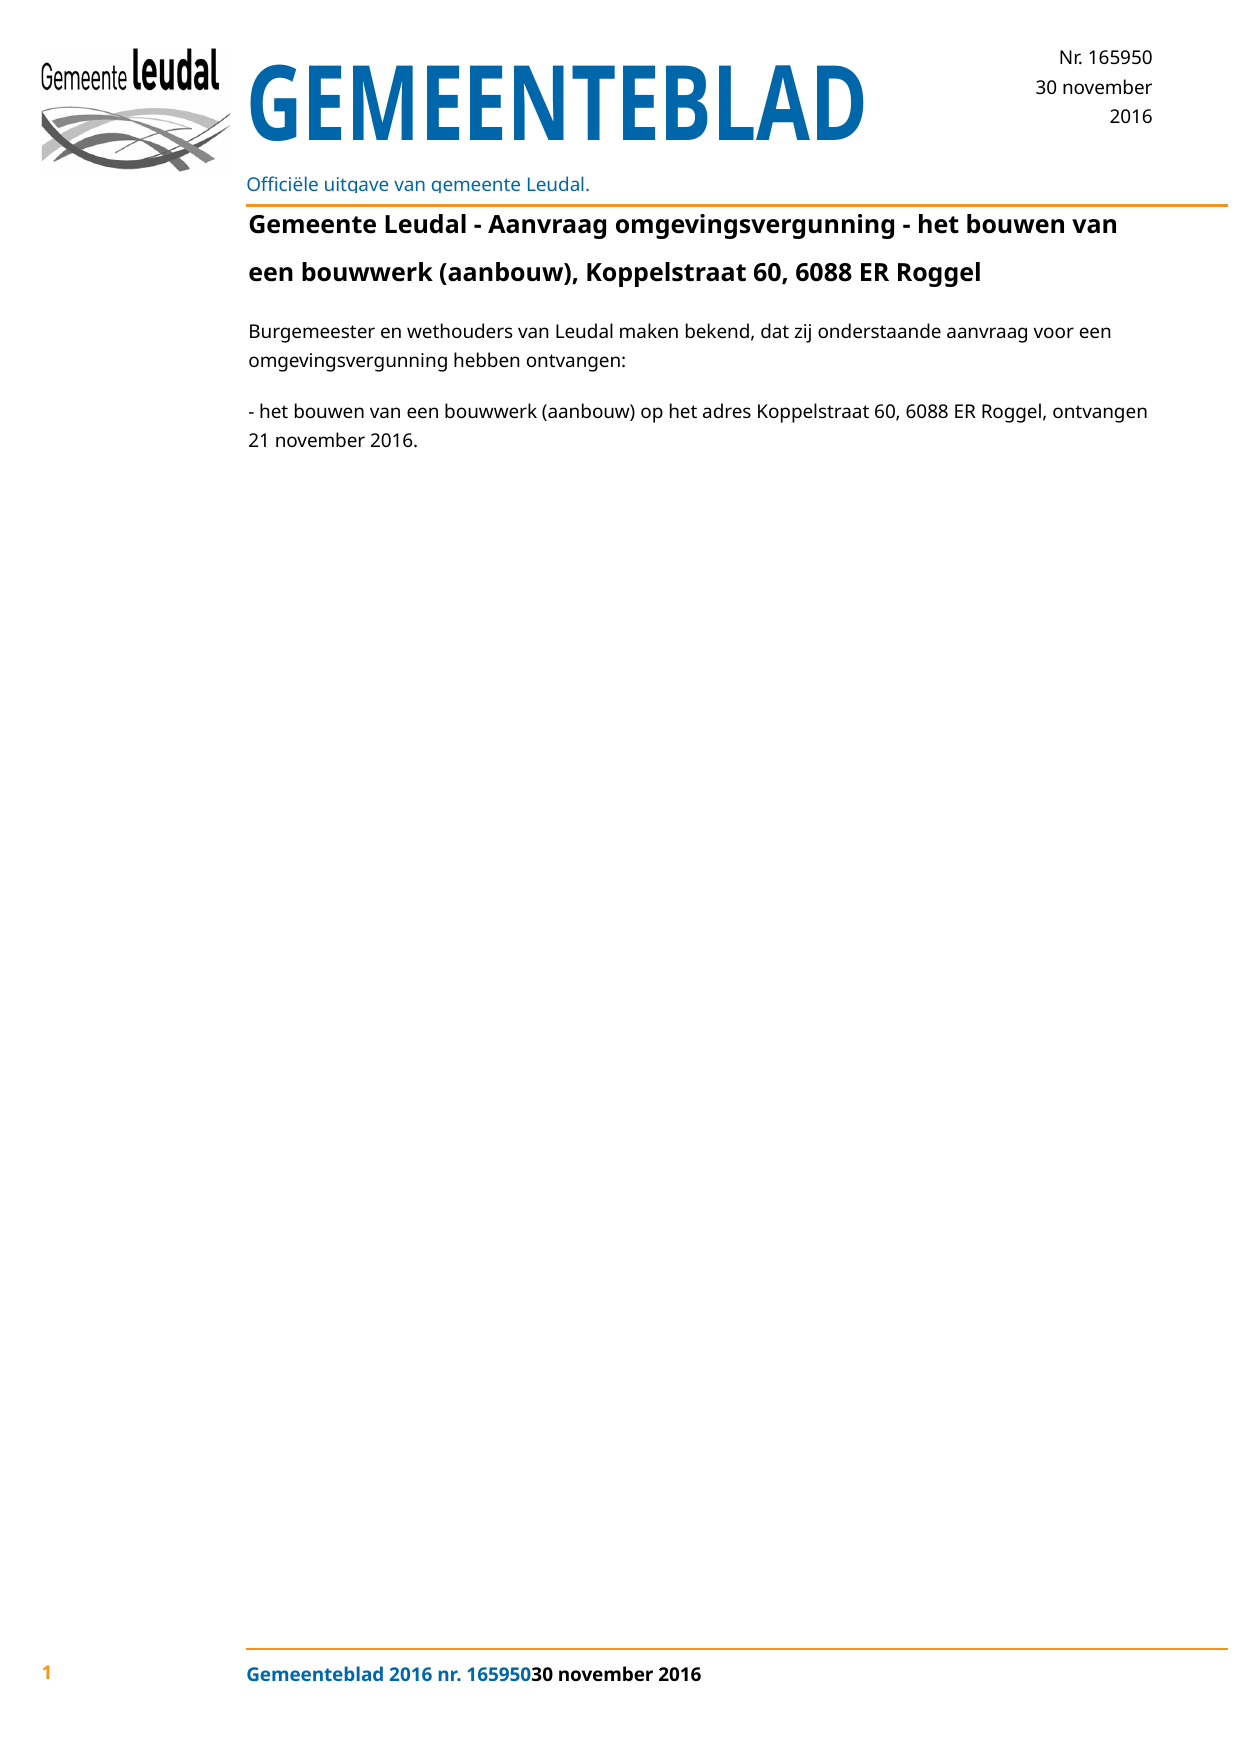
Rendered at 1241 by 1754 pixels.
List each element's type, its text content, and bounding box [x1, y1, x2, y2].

picture [41, 47, 231, 172]
text Burgemeester en wethouders van Leudal maken bekend, dat zij onderstaande aanvraag voor een omgevingsvergunning hebben ontvangen: [248, 318, 1152, 373]
text - het bouwen van een bouwwerk (aanbouw) op het adres Koppelstraat 60, 6088 ER Roggel, ontvangen 21 november 2016. [248, 398, 1152, 453]
text Gemeente Leudal - Aanvraag omgevingsvergunning - het bouwen van een bouwwerk (aanbouw), Koppelstraat 60, 6088 ER Roggel [248, 207, 1152, 288]
